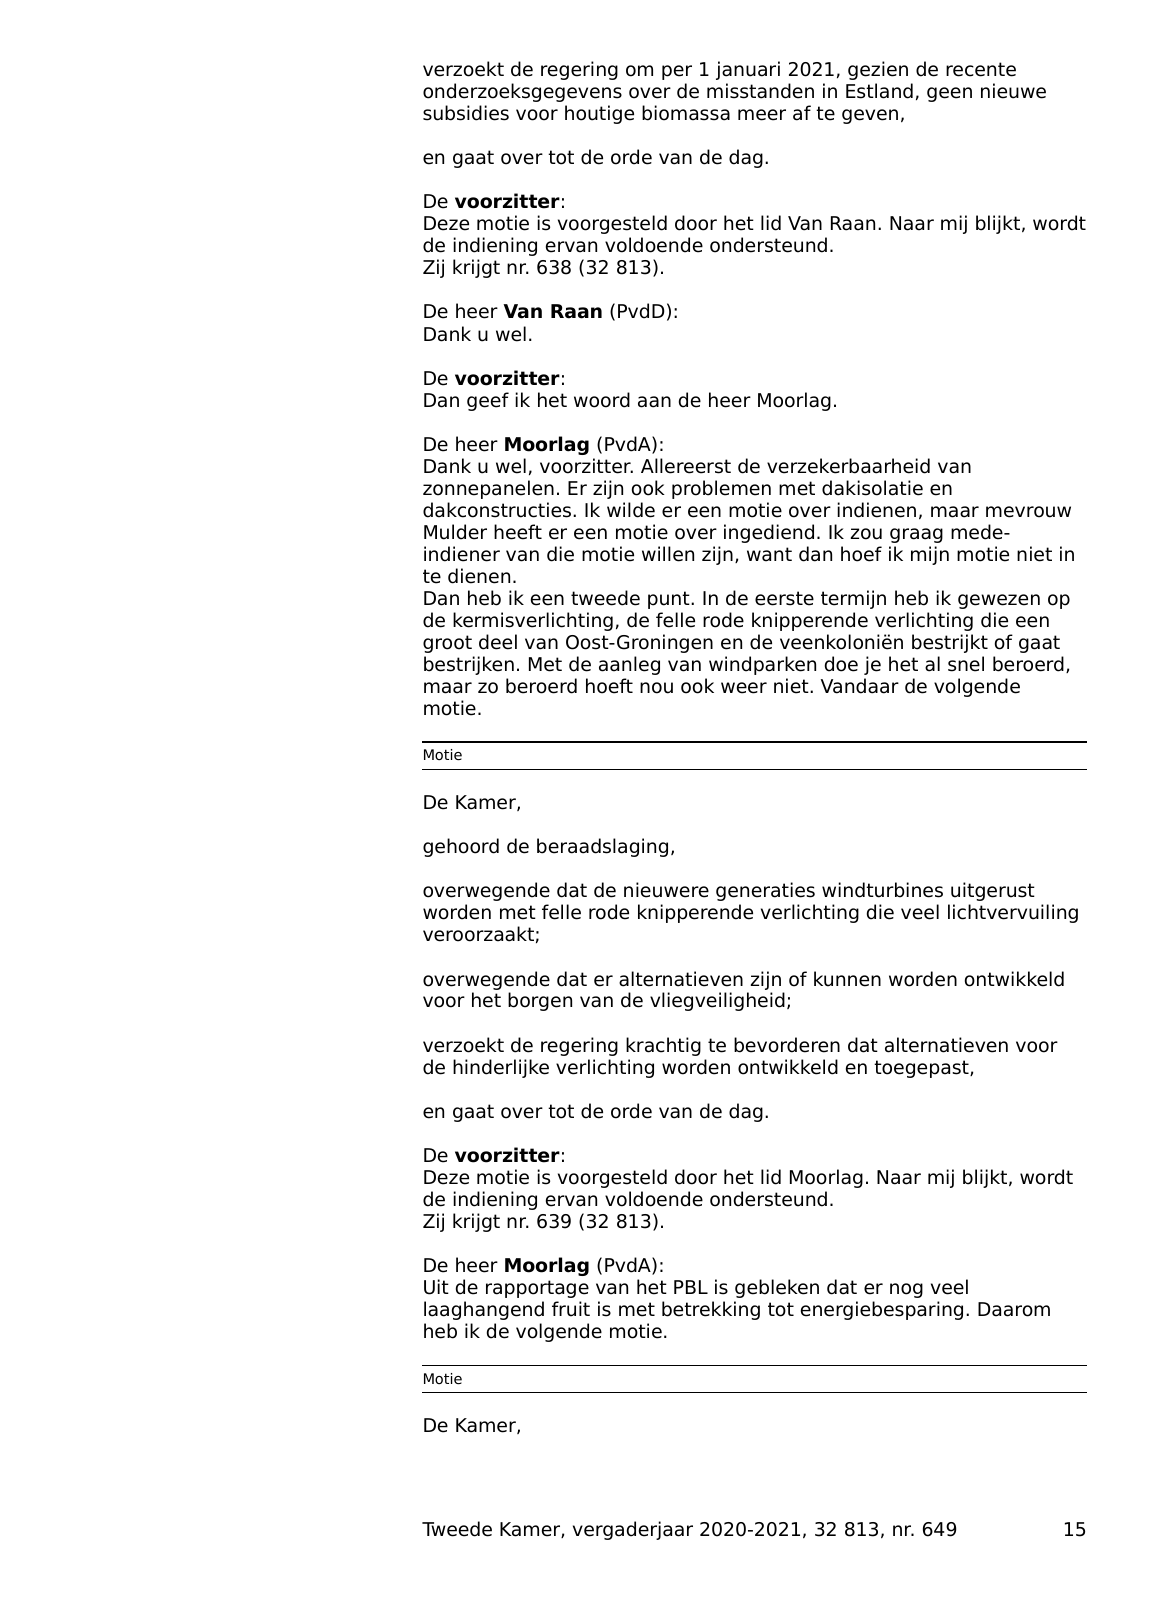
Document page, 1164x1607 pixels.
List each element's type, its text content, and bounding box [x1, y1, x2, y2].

text Zij krijgt nr. 639 (32 813). [422, 1211, 1087, 1233]
text Uit de rapportage van het PBL is gebleken dat er nog veel laaghangend fruit is met betrekking tot energiebesparing. Daarom heb ik de volgende motie. [422, 1277, 1087, 1343]
text overwegende dat er alternatieven zijn of kunnen worden ontwikkeld voor het borgen van de vliegveiligheid; [422, 968, 1087, 1012]
table_header Motie [422, 1366, 1087, 1392]
text Dan geef ik het woord aan de heer Moorlag. [422, 389, 1087, 412]
text De voorzitter: [422, 1145, 1087, 1167]
text Dank u wel, voorzitter. Allereerst de verzekerbaarheid van zonnepanelen. Er zijn ook problemen met dakisolatie en dakconstructies. Ik wilde er een motie over indienen, maar mevrouw Mulder heeft er een motie over ingediend. Ik zou graag mede-indiener van die motie willen zijn, want dan hoef ik mijn motie niet in te dienen. [422, 456, 1087, 588]
text en gaat over tot de orde van de dag. [422, 147, 1087, 169]
text Zij krijgt nr. 638 (32 813). [422, 257, 1087, 279]
text De heer Moorlag (PvdA): [422, 1255, 1087, 1277]
text De Kamer, [422, 792, 1087, 814]
text De voorzitter: [422, 191, 1087, 213]
text De heer Van Raan (PvdD): [422, 301, 1087, 323]
text De voorzitter: [422, 368, 1087, 389]
text De heer Moorlag (PvdA): [422, 434, 1087, 456]
text verzoekt de regering om per 1 januari 2021, gezien de recente onderzoeksgegevens over de misstanden in Estland, geen nieuwe subsidies voor houtige biomassa meer af te geven, [422, 59, 1087, 125]
text Dank u wel. [422, 323, 1087, 345]
text gehoord de beraadslaging, [422, 836, 1087, 858]
text Deze motie is voorgesteld door het lid Van Raan. Naar mij blijkt, wordt de indiening ervan voldoende ondersteund. [422, 213, 1087, 257]
text Dan heb ik een tweede punt. In de eerste termijn heb ik gewezen op de kermisverlichting, de felle rode knipperende verlichting die een groot deel van Oost-Groningen en de veenkoloniën bestrijkt of gaat bestrijken. Met de aanleg van windparken doe je het al snel beroerd, maar zo beroerd hoeft nou ook weer niet. Vandaar de volgende motie. [422, 588, 1087, 719]
text en gaat over tot de orde van de dag. [422, 1101, 1087, 1123]
text verzoekt de regering krachtig te bevorderen dat alternatieven voor de hinderlijke verlichting worden ontwikkeld en toegepast, [422, 1034, 1087, 1078]
table_header Motie [422, 743, 1087, 769]
text overwegende dat de nieuwere generaties windturbines uitgerust worden met felle rode knipperende verlichting die veel lichtvervuiling veroorzaakt; [422, 880, 1087, 946]
text Deze motie is voorgesteld door het lid Moorlag. Naar mij blijkt, wordt de indiening ervan voldoende ondersteund. [422, 1167, 1087, 1211]
text De Kamer, [422, 1415, 1087, 1437]
